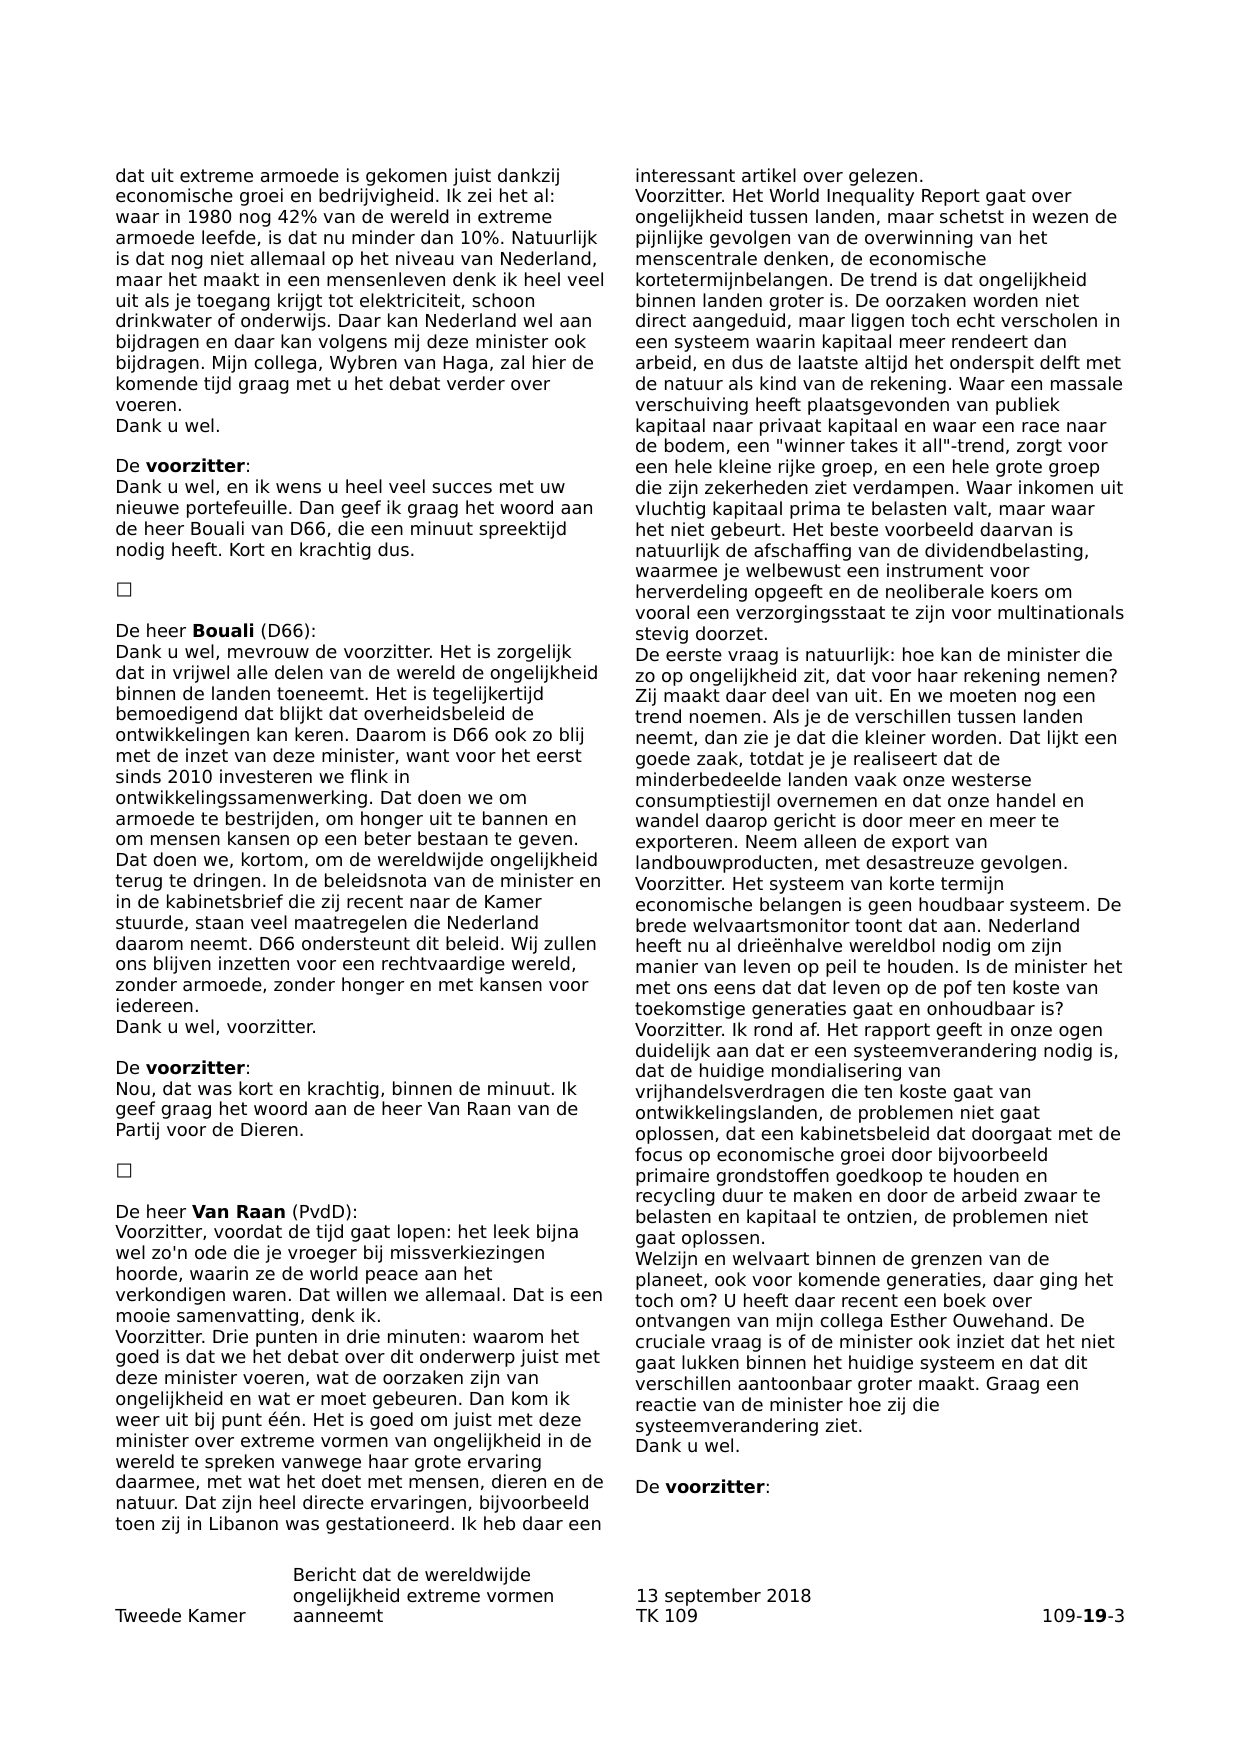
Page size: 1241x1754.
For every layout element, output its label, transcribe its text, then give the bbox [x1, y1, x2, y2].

text Dank u wel. [635, 1436, 1125, 1457]
text De voorzitter: [115, 456, 605, 477]
text Dank u wel, mevrouw de voorzitter. Het is zorgelijk dat in vrijwel alle delen van de wereld de ongelijkheid binnen de landen toeneemt. Het is tegelijkertijd bemoedigend dat blijkt dat overheidsbeleid de ontwikkelingen kan keren. Daarom is D66 ook zo blij met de inzet van deze minister, want voor het eerst sinds 2010 investeren we flink in ontwikkelingssamenwerking. Dat doen we om armoede te bestrijden, om honger uit te bannen en om mensen kansen op een beter bestaan te geven. Dat doen we, kortom, om de wereldwijde ongelijkheid terug te dringen. In de beleidsnota van de minister en in de kabinetsbrief die zij recent naar de Kamer stuurde, staan veel maatregelen die Nederland daarom neemt. D66 ondersteunt dit beleid. Wij zullen ons blijven inzetten voor een rechtvaardige wereld, zonder armoede, zonder honger en met kansen voor iedereen. [115, 642, 605, 1017]
text Welzijn en welvaart binnen de grenzen van de planeet, ook voor komende generaties, daar ging het toch om? U heeft daar recent een boek over ontvangen van mijn collega Esther Ouwehand. De cruciale vraag is of de minister ook inziet dat het niet gaat lukken binnen het huidige systeem en dat dit verschillen aantoonbaar groter maakt. Graag een reactie van de minister hoe zij die systeemverandering ziet. [635, 1249, 1125, 1436]
text Voorzitter. Drie punten in drie minuten: waarom het goed is dat we het debat over dit onderwerp juist met deze minister voeren, wat de oorzaken zijn van ongelijkheid en wat er moet gebeuren. Dan kom ik weer uit bij punt één. Het is goed om juist met deze minister over extreme vormen van ongelijkheid in de wereld te spreken vanwege haar grote ervaring daarmee, met wat het doet met mensen, dieren en de natuur. Dat zijn heel directe ervaringen, bijvoorbeeld toen zij in Libanon was gestationeerd. Ik heb daar een [115, 1326, 605, 1535]
text dat uit extreme armoede is gekomen juist dankzij economische groei en bedrijvigheid. Ik zei het al: waar in 1980 nog 42% van de wereld in extreme armoede leefde, is dat nu minder dan 10%. Natuurlijk is dat nog niet allemaal op het niveau van Nederland, maar het maakt in een mensenleven denk ik heel veel uit als je toegang krijgt tot elektriciteit, schoon drinkwater of onderwijs. Daar kan Nederland wel aan bijdragen en daar kan volgens mij deze minister ook bijdragen. Mijn collega, Wybren van Haga, zal hier de komende tijd graag met u het debat verder over voeren. [115, 165, 605, 415]
text De heer Bouali (D66): [115, 621, 605, 642]
text De heer Van Raan (PvdD): [115, 1201, 605, 1222]
text Nou, dat was kort en krachtig, binnen de minuut. Ik geef graag het woord aan de heer Van Raan van de Partij voor de Dieren. [115, 1078, 605, 1141]
text Voorzitter. Het systeem van korte termijn economische belangen is geen houdbaar systeem. De brede welvaartsmonitor toont dat aan. Nederland heeft nu al drieënhalve wereldbol nodig om zijn manier van leven op peil te houden. Is de minister het met ons eens dat dat leven op de pof ten koste van toekomstige generaties gaat en onhoudbaar is? [635, 874, 1125, 1019]
text Voorzitter. Ik rond af. Het rapport geeft in onze ogen duidelijk aan dat er een systeemverandering nodig is, dat de huidige mondialisering van vrijhandelsverdragen die ten koste gaat van ontwikkelingslanden, de problemen niet gaat oplossen, dat een kabinetsbeleid dat doorgaat met de focus op economische groei door bijvoorbeeld primaire grondstoffen goedkoop te houden en recycling duur te maken en door de arbeid zwaar te belasten en kapitaal te ontzien, de problemen niet gaat oplossen. [635, 1019, 1125, 1249]
text De voorzitter: [115, 1057, 605, 1078]
text ⬜ [115, 1161, 605, 1181]
text Dank u wel. [115, 415, 605, 436]
text Voorzitter. Het World Inequality Report gaat over ongelijkheid tussen landen, maar schetst in wezen de pijnlijke gevolgen van de overwinning van het menscentrale denken, de economische kortetermijnbelangen. De trend is dat ongelijkheid binnen landen groter is. De oorzaken worden niet direct aangeduid, maar liggen toch echt verscholen in een systeem waarin kapitaal meer rendeert dan arbeid, en dus de laatste altijd het onderspit delft met de natuur als kind van de rekening. Waar een massale verschuiving heeft plaatsgevonden van publiek kapitaal naar privaat kapitaal en waar een race naar de bodem, een "winner takes it all"-trend, zorgt voor een hele kleine rijke groep, en een hele grote groep die zijn zekerheden ziet verdampen. Waar inkomen uit vluchtig kapitaal prima te belasten valt, maar waar het niet gebeurt. Het beste voorbeeld daarvan is natuurlijk de afschaffing van de dividendbelasting, waarmee je welbewust een instrument voor herverdeling opgeeft en de neoliberale koers om vooral een verzorgingsstaat te zijn voor multinationals stevig doorzet. [635, 186, 1125, 644]
text Dank u wel, en ik wens u heel veel succes met uw nieuwe portefeuille. Dan geef ik graag het woord aan de heer Bouali van D66, die een minuut spreektijd nodig heeft. Kort en krachtig dus. [115, 477, 605, 560]
text ⬜ [115, 580, 605, 601]
text Voorzitter, voordat de tijd gaat lopen: het leek bijna wel zo'n ode die je vroeger bij missverkiezingen hoorde, waarin ze de world peace aan het verkondigen waren. Dat willen we allemaal. Dat is een mooie samenvatting, denk ik. [115, 1222, 605, 1326]
text De eerste vraag is natuurlijk: hoe kan de minister die zo op ongelijkheid zit, dat voor haar rekening nemen? Zij maakt daar deel van uit. En we moeten nog een trend noemen. Als je de verschillen tussen landen neemt, dan zie je dat die kleiner worden. Dat lijkt een goede zaak, totdat je je realiseert dat de minderbedeelde landen vaak onze westerse consumptiestijl overnemen en dat onze handel en wandel daarop gericht is door meer en meer te exporteren. Neem alleen de export van landbouwproducten, met desastreuze gevolgen. [635, 644, 1125, 874]
text interessant artikel over gelezen. [635, 165, 1125, 186]
text Dank u wel, voorzitter. [115, 1017, 605, 1037]
text De voorzitter: [635, 1477, 1125, 1498]
